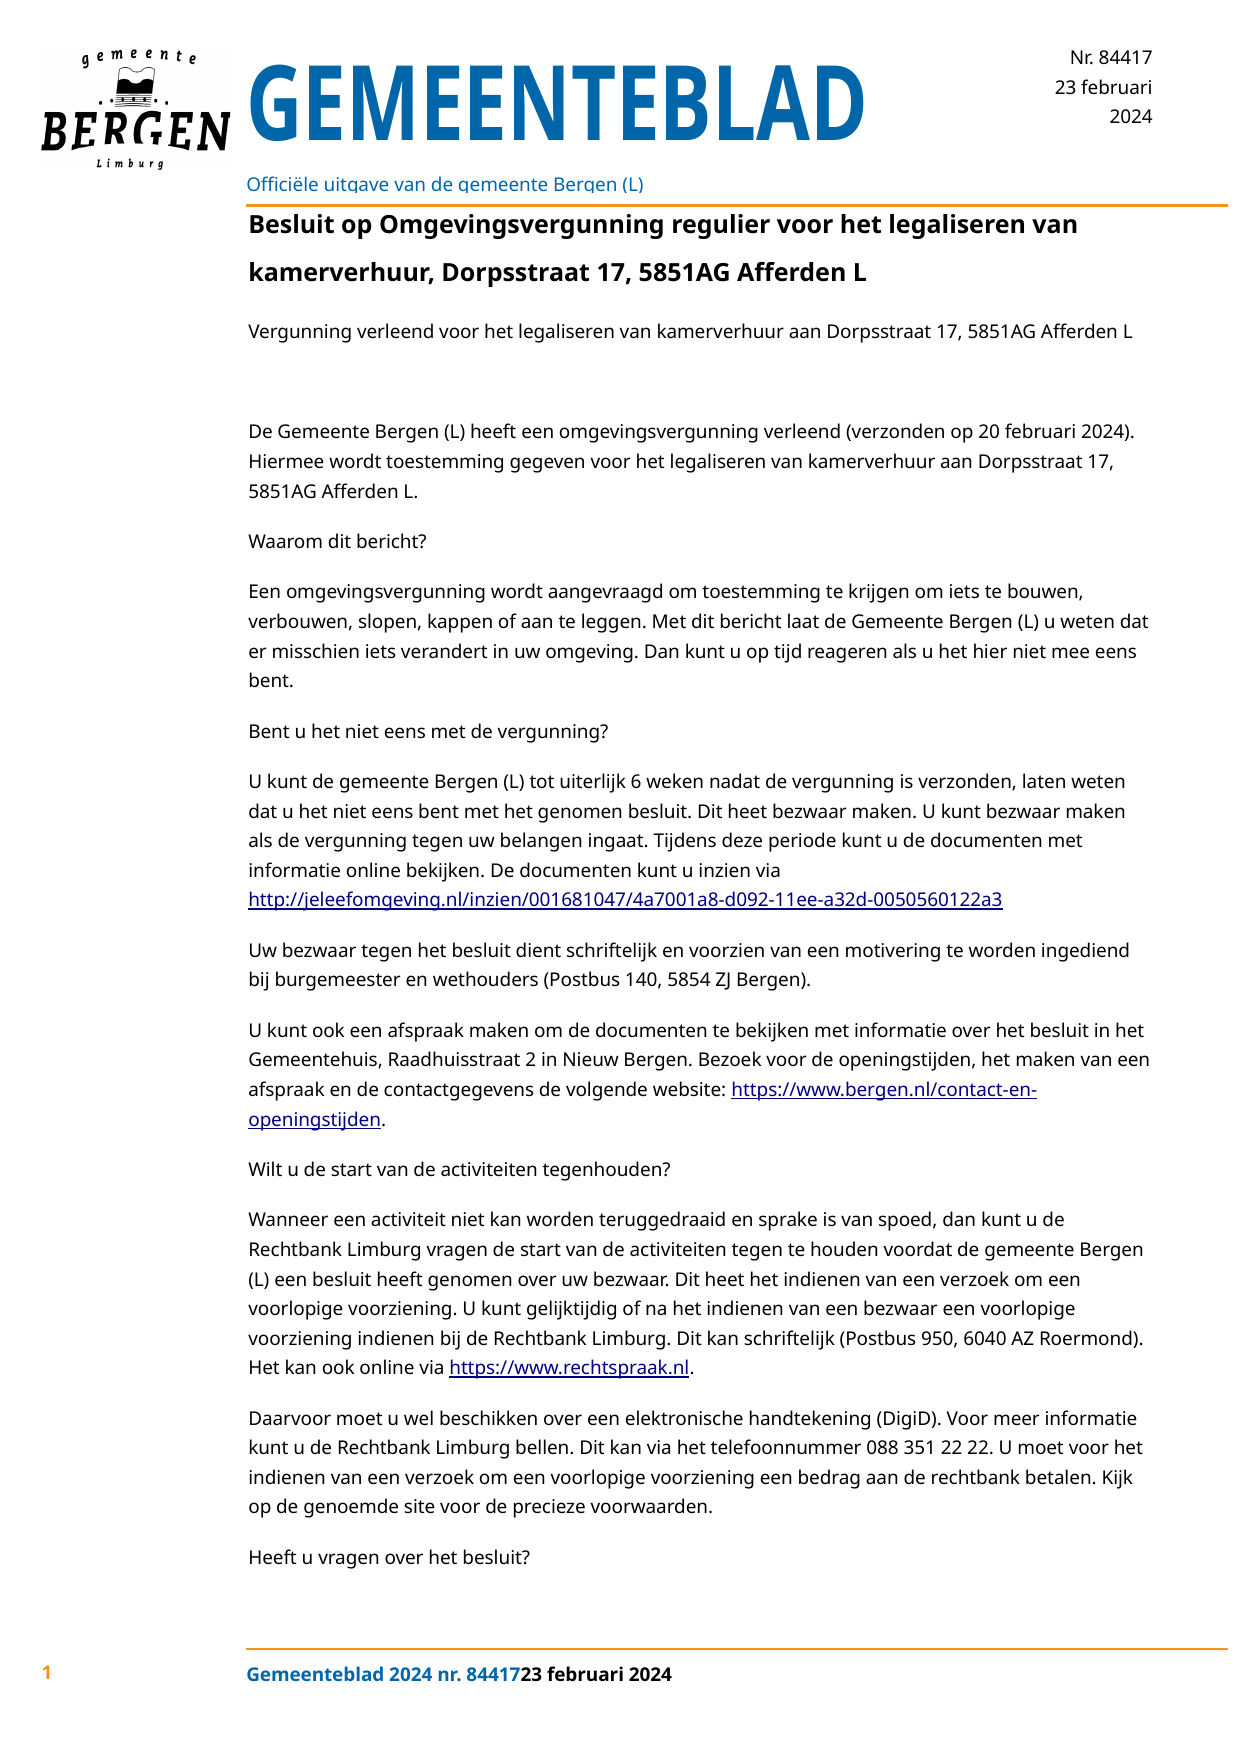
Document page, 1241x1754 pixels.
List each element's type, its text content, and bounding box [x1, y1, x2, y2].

text Daarvoor moet u wel beschikken over een elektronische handtekening (DigiD). Voor meer informatie kunt u de Rechtbank Limburg bellen. Dit kan via het telefoonnummer 088 351 22 22. U moet voor het indienen van een verzoek om een voorlopige voorziening een bedrag aan de rechtbank betalen. Kijk op de genoemde site voor de precieze voorwaarden. [248, 1405, 1152, 1519]
text U kunt ook een afspraak maken om de documenten te bekijken met informatie over het besluit in het Gemeentehuis, Raadhuisstraat 2 in Nieuw Bergen. Bezoek voor de openingstijden, het maken van een afspraak en de contactgegevens de volgende website: https://www.bergen.nl/contact-en-openingstijden. [248, 1017, 1152, 1132]
picture [41, 47, 231, 172]
text Uw bezwaar tegen het besluit dient schriftelijk en voorzien van een motivering te worden ingediend bij burgemeester en wethouders (Postbus 140, 5854 ZJ Bergen). [248, 937, 1152, 992]
text Waarom dit bericht? [248, 528, 1152, 554]
text Bent u het niet eens met de vergunning? [248, 718, 1152, 744]
text Wilt u de start van de activiteiten tegenhouden? [248, 1156, 1152, 1182]
text Besluit op Omgevingsvergunning regulier voor het legaliseren van kamerverhuur, Dorpsstraat 17, 5851AG Afferden L [248, 207, 1152, 288]
text Een omgevingsvergunning wordt aangevraagd om toestemming te krijgen om iets te bouwen, verbouwen, slopen, kappen of aan te leggen. Met dit bericht laat de Gemeente Bergen (L) u weten dat er misschien iets verandert in uw omgeving. Dan kunt u op tijd reageren als u het hier niet mee eens bent. [248, 579, 1152, 693]
text De Gemeente Bergen (L) heeft een omgevingsvergunning verleend (verzonden op 20 februari 2024). Hiermee wordt toestemming gegeven voor het legaliseren van kamerverhuur aan Dorpsstraat 17, 5851AG Afferden L. [248, 419, 1152, 504]
text Heeft u vragen over het besluit? [248, 1544, 1152, 1570]
text Vergunning verleend voor het legaliseren van kamerverhuur aan Dorpsstraat 17, 5851AG Afferden L [248, 318, 1152, 344]
text Wanneer een activiteit niet kan worden teruggedraaid en sprake is van spoed, dan kunt u de Rechtbank Limburg vragen de start van de activiteiten tegen te houden voordat de gemeente Bergen (L) een besluit heeft genomen over uw bezwaar. Dit heet het indienen van een verzoek om een voorlopige voorziening. U kunt gelijktijdig of na het indienen van een bezwaar een voorlopige voorziening indienen bij de Rechtbank Limburg. Dit kan schriftelijk (Postbus 950, 6040 AZ Roermond). Het kan ook online via https://www.rechtspraak.nl. [248, 1207, 1152, 1380]
text U kunt de gemeente Bergen (L) tot uiterlijk 6 weken nadat de vergunning is verzonden, laten weten dat u het niet eens bent met het genomen besluit. Dit heet bezwaar maken. U kunt bezwaar maken als de vergunning tegen uw belangen ingaat. Tijdens deze periode kunt u de documenten met informatie online bekijken. De documenten kunt u inzien via http://jeleefomgeving.nl/inzien/001681047/4a7001a8-d092-11ee-a32d-0050560122a3 [248, 768, 1152, 912]
